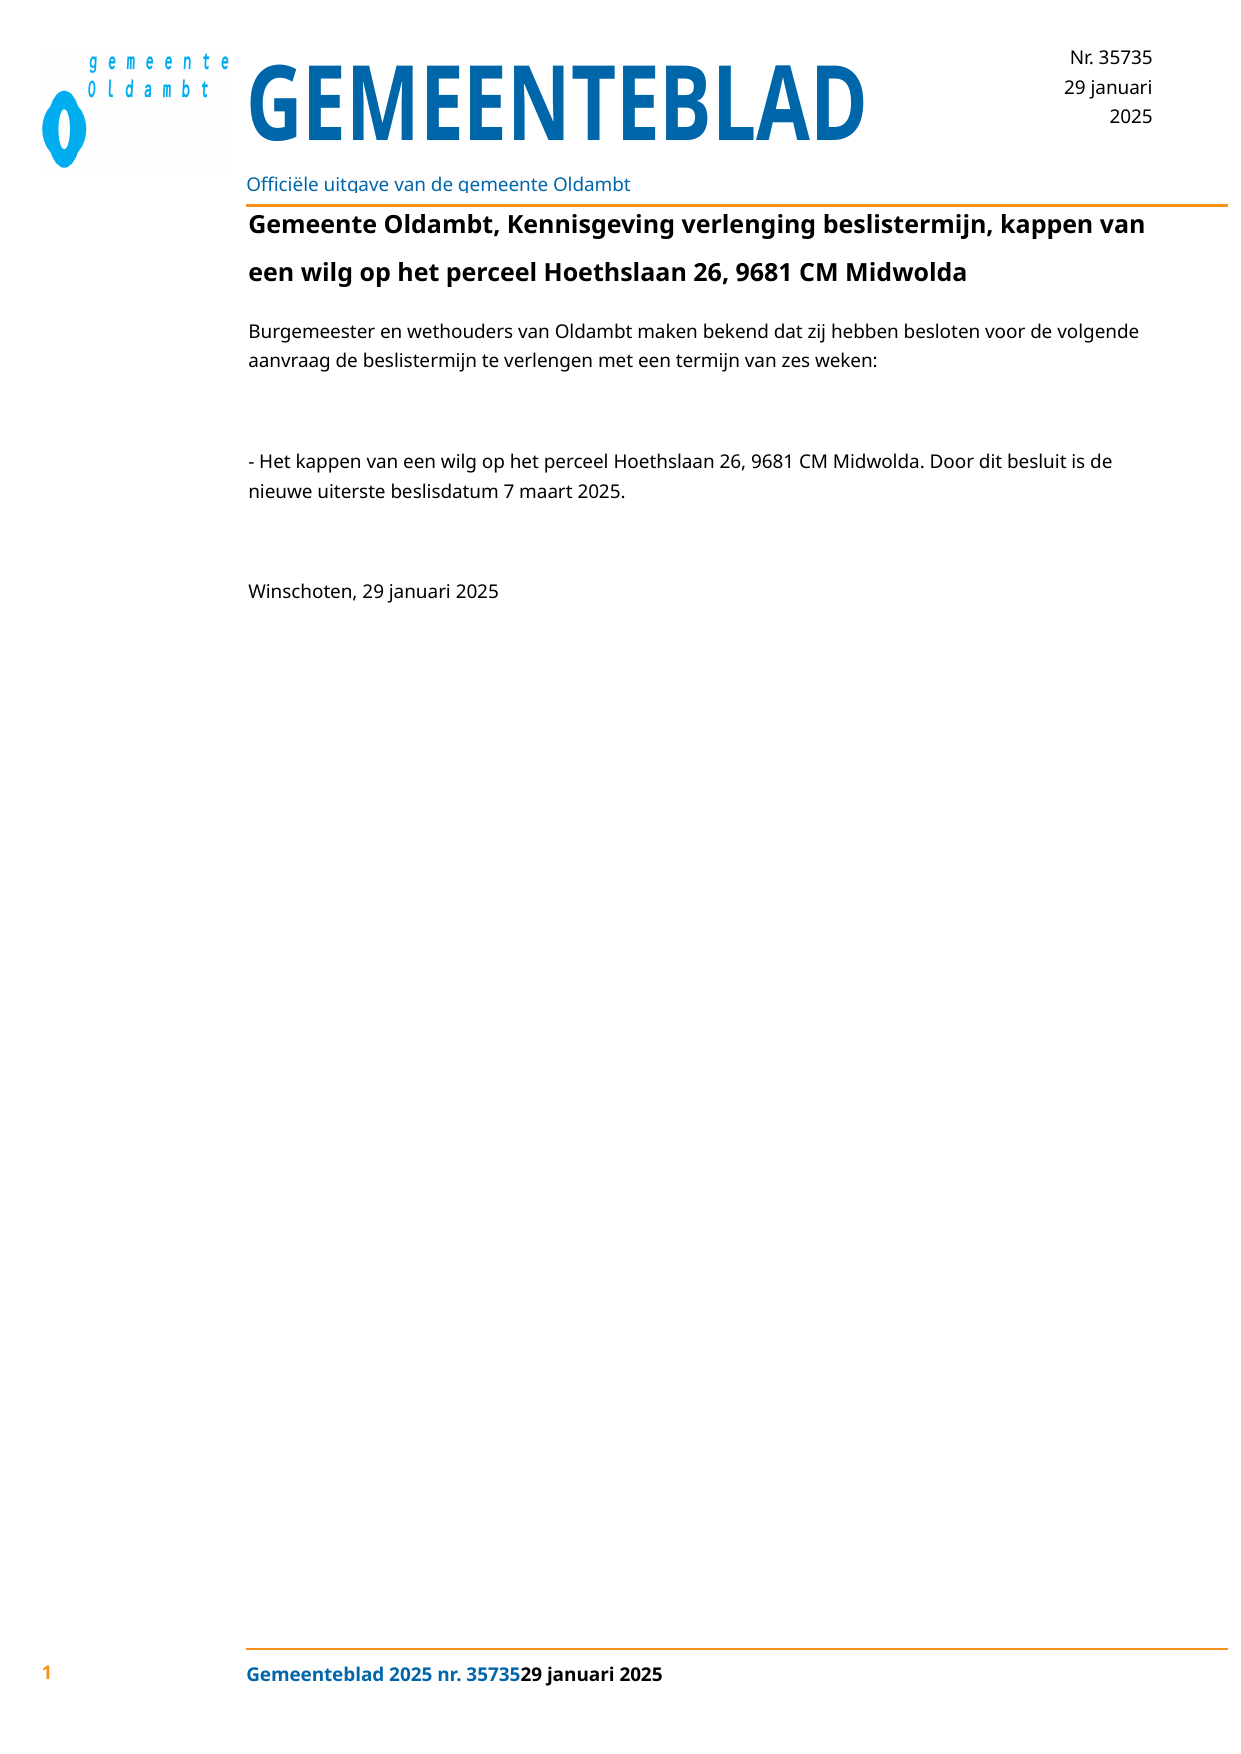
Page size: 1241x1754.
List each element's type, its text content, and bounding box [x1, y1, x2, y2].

text Burgemeester en wethouders van Oldambt maken bekend dat zij hebben besloten voor de volgende aanvraag de beslistermijn te verlengen met een termijn van zes weken: [248, 318, 1152, 373]
text Gemeente Oldambt, Kennisgeving verlenging beslistermijn, kappen van een wilg op het perceel Hoethslaan 26, 9681 CM Midwolda [248, 207, 1152, 288]
picture [41, 47, 231, 172]
text - Het kappen van een wilg op het perceel Hoethslaan 26, 9681 CM Midwolda. Door dit besluit is de nieuwe uiterste beslisdatum 7 maart 2025. [248, 448, 1152, 504]
text Winschoten, 29 januari 2025 [248, 579, 1152, 604]
